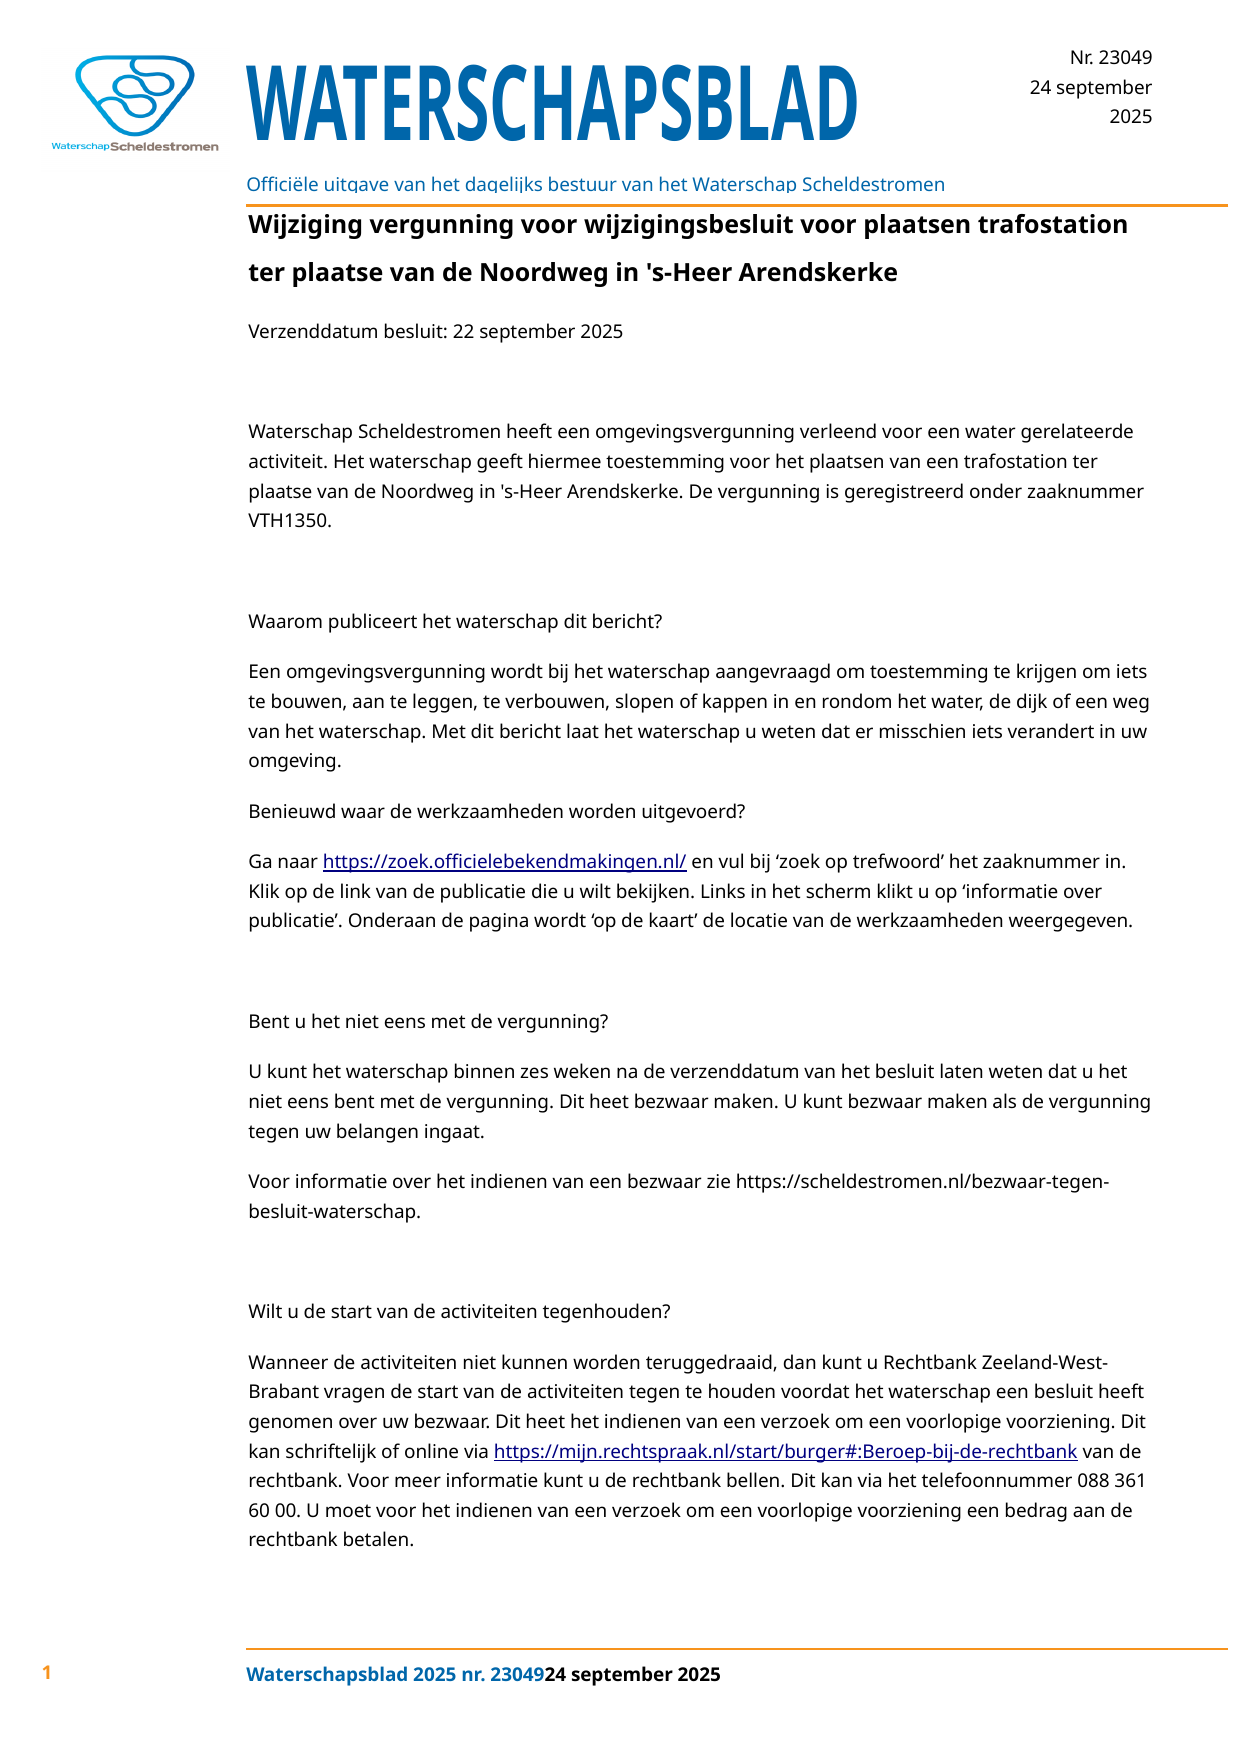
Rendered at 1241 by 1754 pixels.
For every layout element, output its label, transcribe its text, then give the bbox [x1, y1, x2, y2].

text Verzenddatum besluit: 22 september 2025 [248, 318, 1152, 344]
text Bent u het niet eens met de vergunning? [248, 1008, 1152, 1034]
text U kunt het waterschap binnen zes weken na de verzenddatum van het besluit laten weten dat u het niet eens bent met de vergunning. Dit heet bezwaar maken. U kunt bezwaar maken als de vergunning tegen uw belangen ingaat. [248, 1059, 1152, 1144]
text Voor informatie over het indienen van een bezwaar zie https://scheldestromen.nl/bezwaar-tegen-besluit-waterschap. [248, 1168, 1152, 1224]
text Ga naar https://zoek.officielebekendmakingen.nl/ en vul bij ‘zoek op trefwoord’ het zaaknummer in. Klik op de link van de publicatie die u wilt bekijken. Links in het scherm klikt u op ‘informatie over publicatie’. Onderaan de pagina wordt ‘op de kaart’ de locatie van de werkzaamheden weergegeven. [248, 848, 1152, 933]
text Waarom publiceert het waterschap dit bericht? [248, 608, 1152, 634]
text Een omgevingsvergunning wordt bij het waterschap aangevraagd om toestemming te krijgen om iets te bouwen, aan te leggen, te verbouwen, slopen of kappen in en rondom het water, de dijk of een weg van het waterschap. Met dit bericht laat het waterschap u weten dat er misschien iets verandert in uw omgeving. [248, 659, 1152, 773]
text Wijziging vergunning voor wijzigingsbesluit voor plaatsen trafostation ter plaatse van de Noordweg in 's-Heer Arendskerke [248, 207, 1152, 288]
text Waterschap Scheldestromen heeft een omgevingsvergunning verleend voor een water gerelateerde activiteit. Het waterschap geeft hiermee toestemming voor het plaatsen van een trafostation ter plaatse van de Noordweg in 's-Heer Arendskerke. De vergunning is geregistreerd onder zaaknummer VTH1350. [248, 419, 1152, 533]
text Wanneer de activiteiten niet kunnen worden teruggedraaid, dan kunt u Rechtbank Zeeland-West-Brabant vragen de start van de activiteiten tegen te houden voordat het waterschap een besluit heeft genomen over uw bezwaar. Dit heet het indienen van een verzoek om een voorlopige voorziening. Dit kan schriftelijk of online via https://mijn.rechtspraak.nl/start/burger#:Beroep-bij-de-rechtbank van de rechtbank. Voor meer informatie kunt u de rechtbank bellen. Dit kan via het telefoonnummer 088 361 60 00. U moet voor het indienen van een verzoek om een voorlopige voorziening een bedrag aan de rechtbank betalen. [248, 1349, 1152, 1552]
text Benieuwd waar de werkzaamheden worden uitgevoerd? [248, 798, 1152, 824]
picture [41, 47, 231, 172]
text Wilt u de start van de activiteiten tegenhouden? [248, 1299, 1152, 1324]
